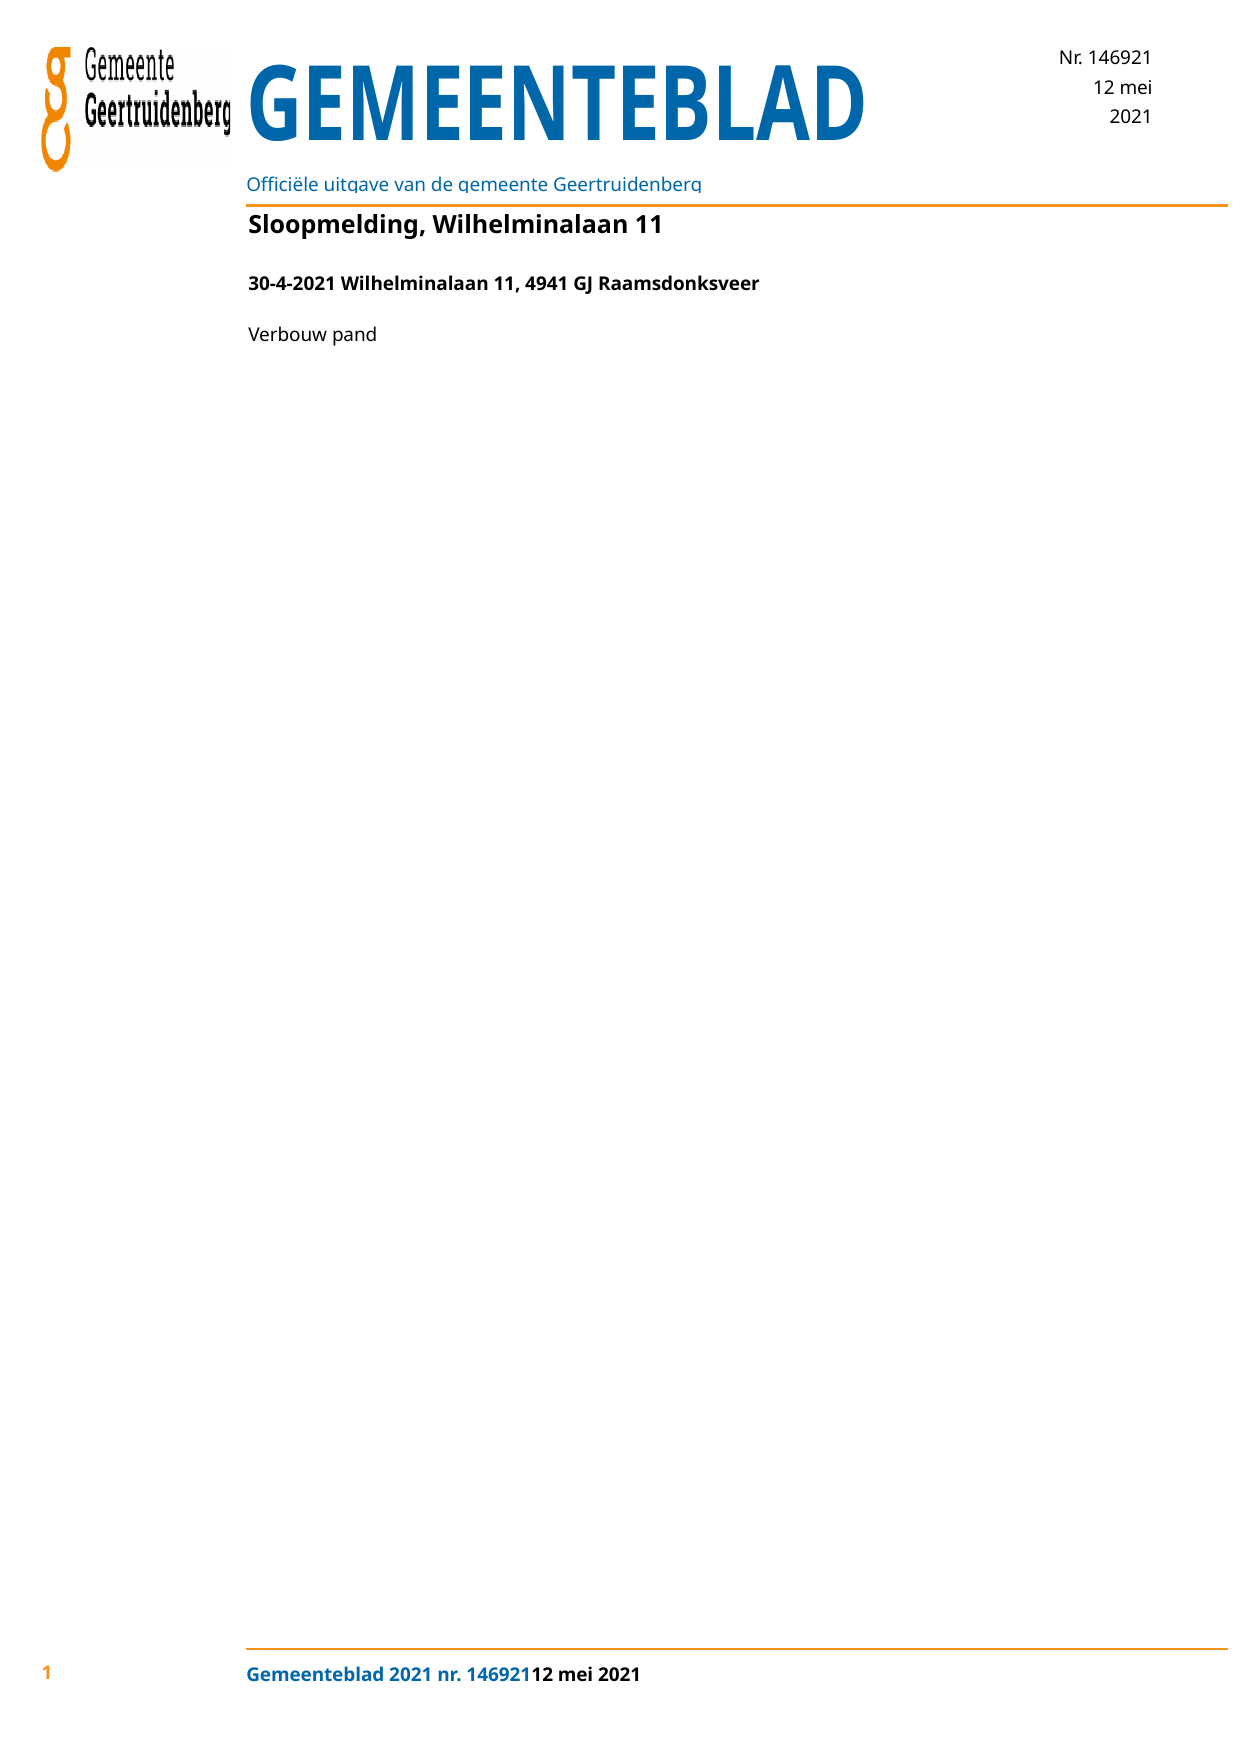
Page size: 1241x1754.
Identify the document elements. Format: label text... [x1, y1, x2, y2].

text Sloopmelding, Wilhelminalaan 11 [248, 207, 1152, 241]
text Verbouw pand [248, 321, 1152, 346]
picture [41, 47, 231, 172]
text 30-4-2021 Wilhelminalaan 11, 4941 GJ Raamsdonksveer [248, 270, 1152, 296]
